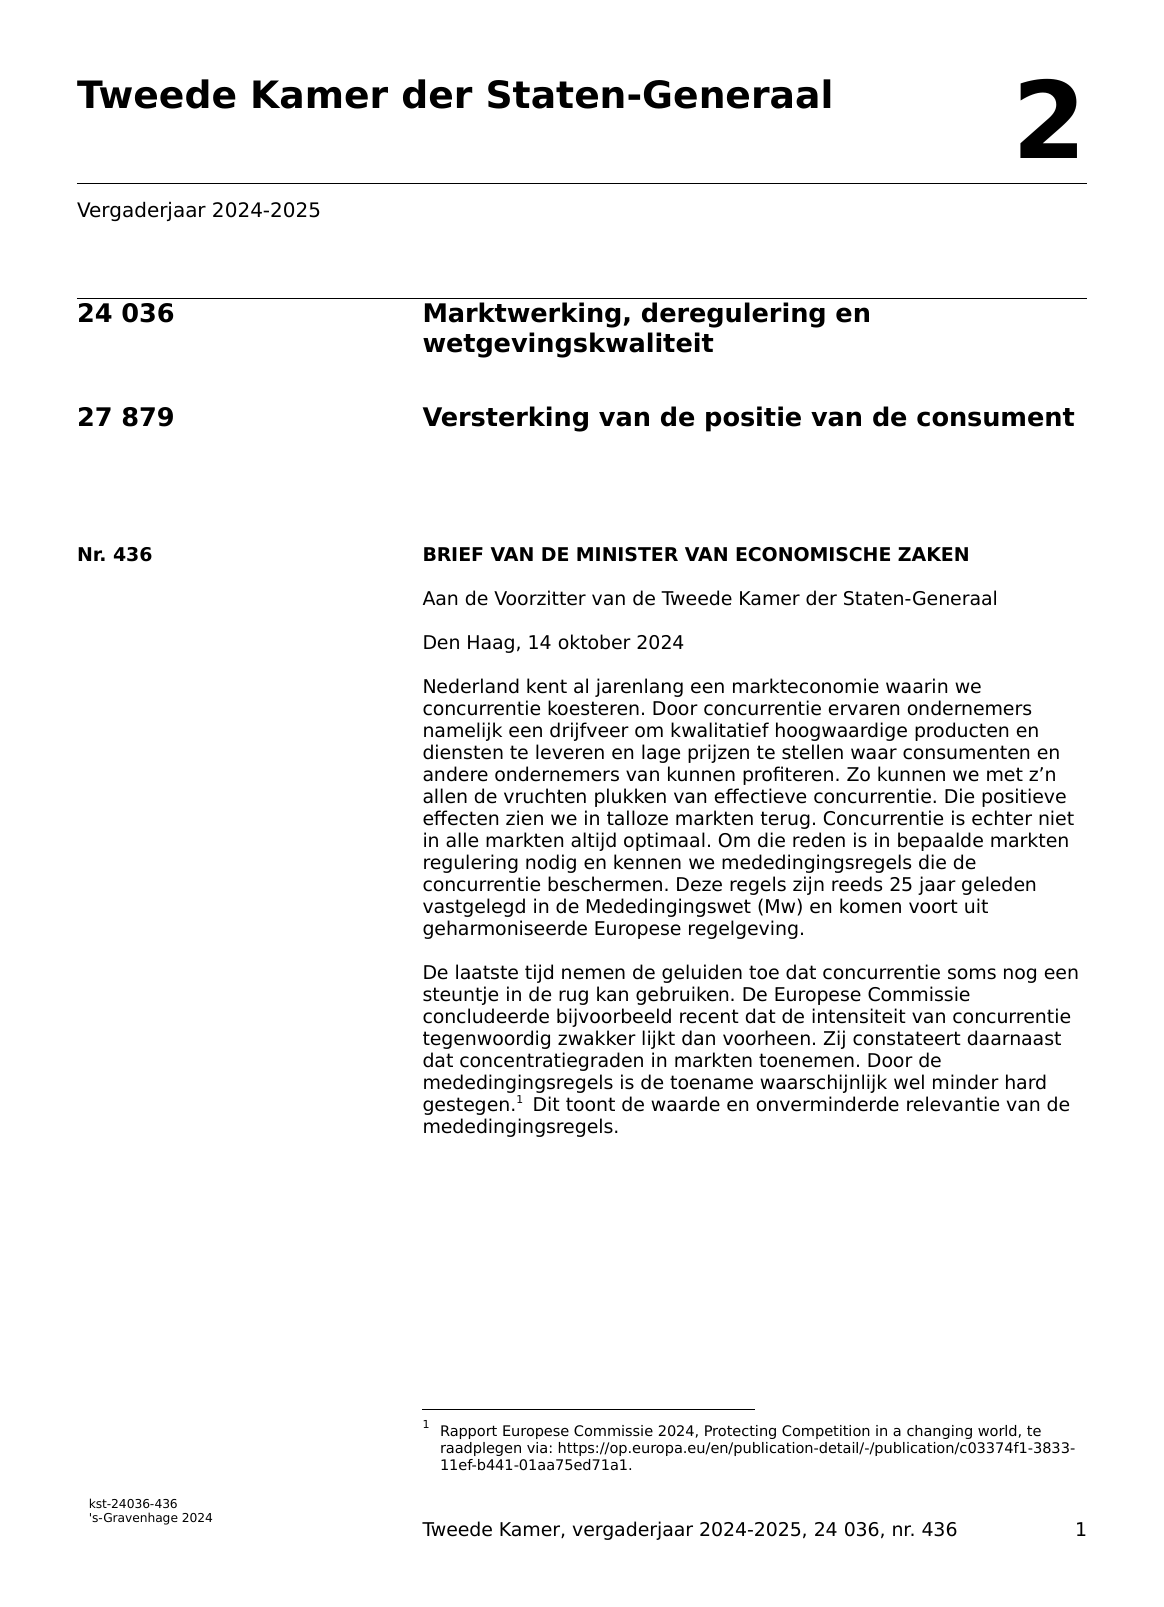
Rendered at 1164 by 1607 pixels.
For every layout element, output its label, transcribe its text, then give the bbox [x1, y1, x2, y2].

subtitle 27 879 Versterking van de positie van de consument [77, 403, 1087, 432]
text Aan de Voorzitter van de Tweede Kamer der Staten-Generaal [422, 588, 1087, 609]
subtitle 24 036 Marktwerking, deregulering en wetgevingskwaliteit [77, 299, 1087, 358]
table_header Tweede Kamer der Staten-Generaal [77, 59, 886, 183]
text Rapport Europese Commissie 2024, Protecting Competition in a changing world, te raadplegen via: https://op.europa.eu/en/publication-detail/-/publication/c03374f1-3833-11ef-b441-01aa75ed71a1. [422, 1418, 1087, 1474]
text Den Haag, 14 oktober 2024 [422, 632, 1087, 654]
subtitle Nr. 436 BRIEF VAN DE MINISTER VAN ECONOMISCHE ZAKEN [77, 543, 1087, 565]
text 's-Gravenhage 2024 [88, 1511, 323, 1525]
text kst-24036-436 [88, 1497, 323, 1511]
text De laatste tijd nemen de geluiden toe dat concurrentie soms nog een steuntje in de rug kan gebruiken. De Europese Commissie concludeerde bijvoorbeeld recent dat de intensiteit van concurrentie tegenwoordig zwakker lijkt dan voorheen. Zij constateert daarnaast dat concentratiegraden in markten toenemen. Door de mededingingsregels is de toename waarschijnlijk wel minder hard gestegen. Dit toont de waarde en onverminderde relevantie van de mededingingsregels. [422, 962, 1087, 1138]
text Nederland kent al jarenlang een markteconomie waarin we concurrentie koesteren. Door concurrentie ervaren ondernemers namelijk een drijfveer om kwalitatief hoogwaardige producten en diensten te leveren en lage prijzen te stellen waar consumenten en andere ondernemers van kunnen profiteren. Zo kunnen we met z’n allen de vruchten plukken van effectieve concurrentie. Die positieve effecten zien we in talloze markten terug. Concurrentie is echter niet in alle markten altijd optimaal. Om die reden is in bepaalde markten regulering nodig en kennen we mededingingsregels die de concurrentie beschermen. Deze regels zijn reeds 25 jaar geleden vastgelegd in de Mededingingswet (Mw) en komen voort uit geharmoniseerde Europese regelgeving. [422, 676, 1087, 940]
table_cell Vergaderjaar 2024-2025 [77, 184, 1087, 298]
table_header 2 [886, 59, 1087, 183]
